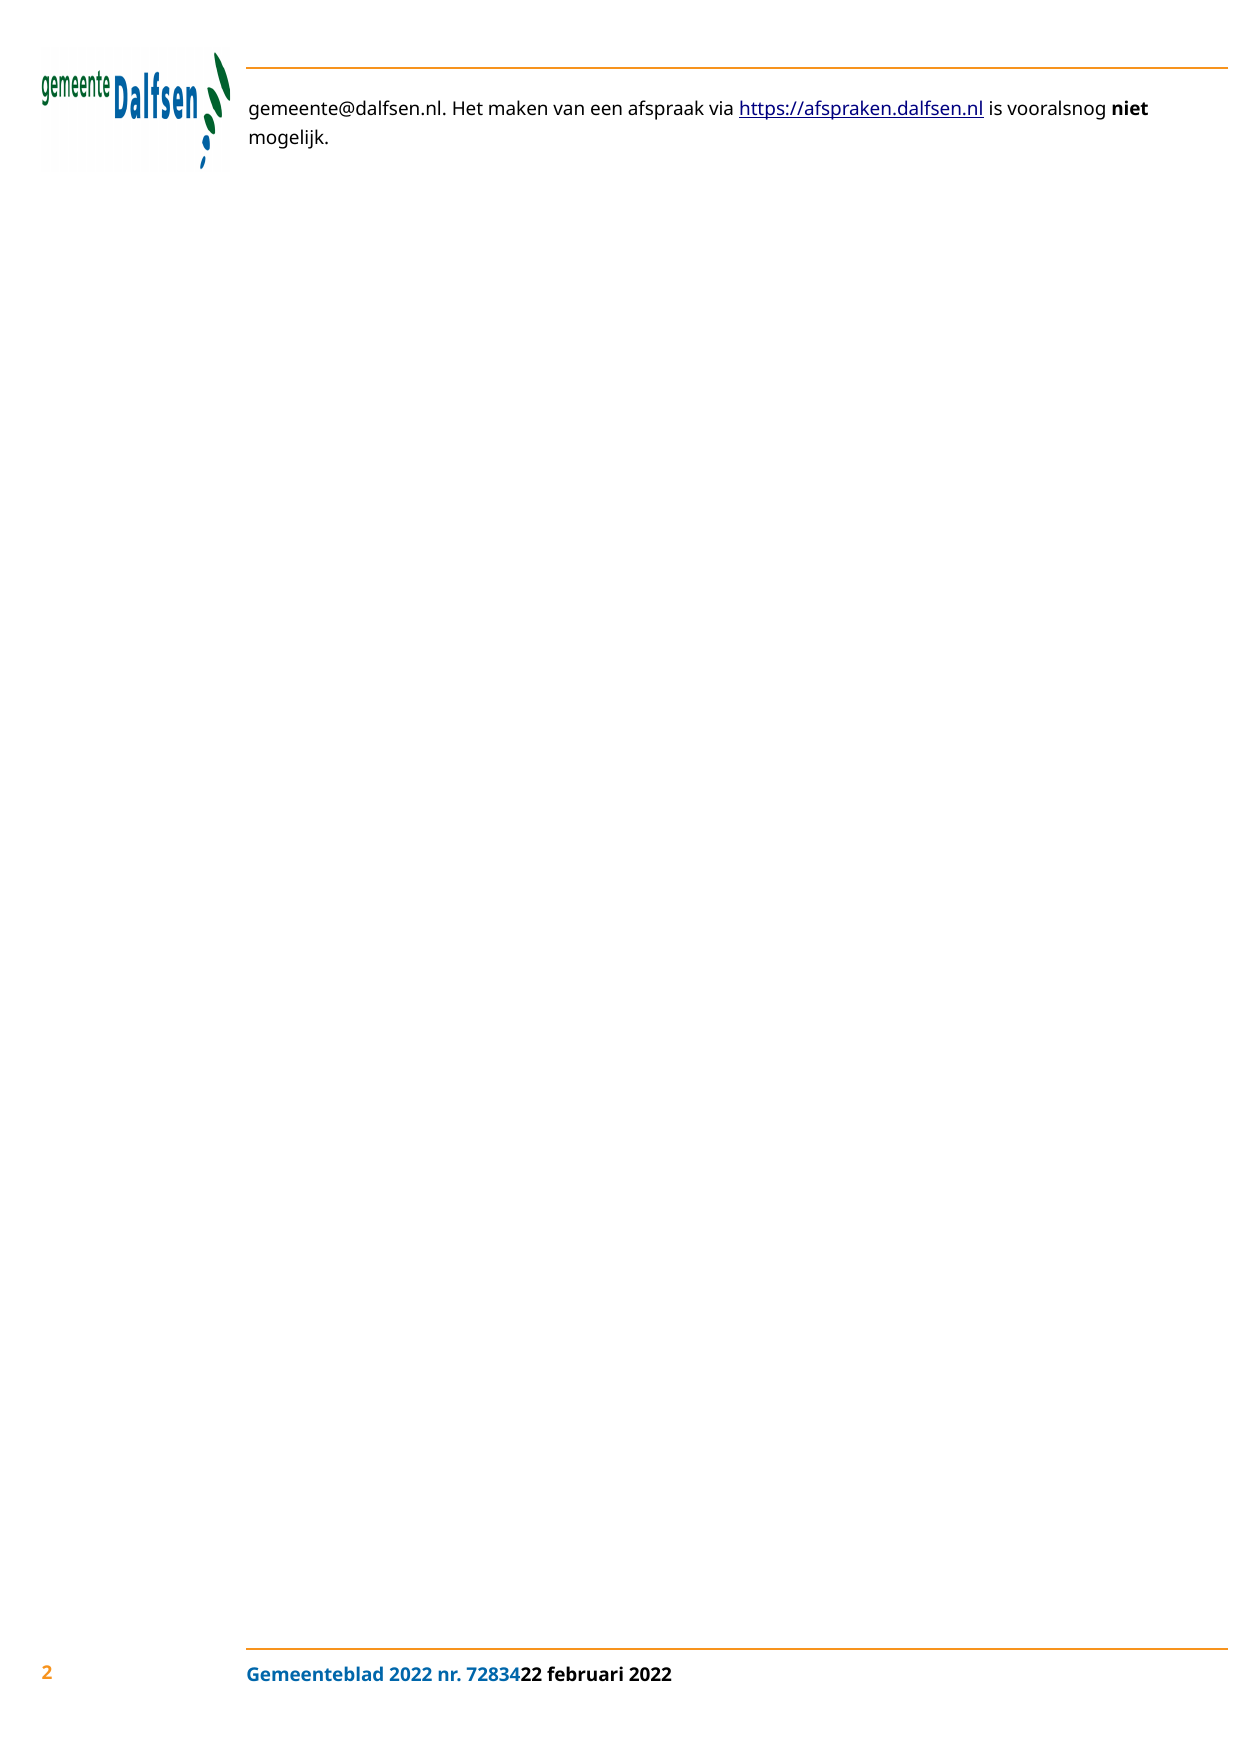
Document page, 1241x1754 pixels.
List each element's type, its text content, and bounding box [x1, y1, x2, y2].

picture [41, 47, 231, 172]
text gemeente@dalfsen.nl. Het maken van een afspraak via https://afspraken.dalfsen.nl is vooralsnog niet mogelijk. [248, 95, 1152, 150]
